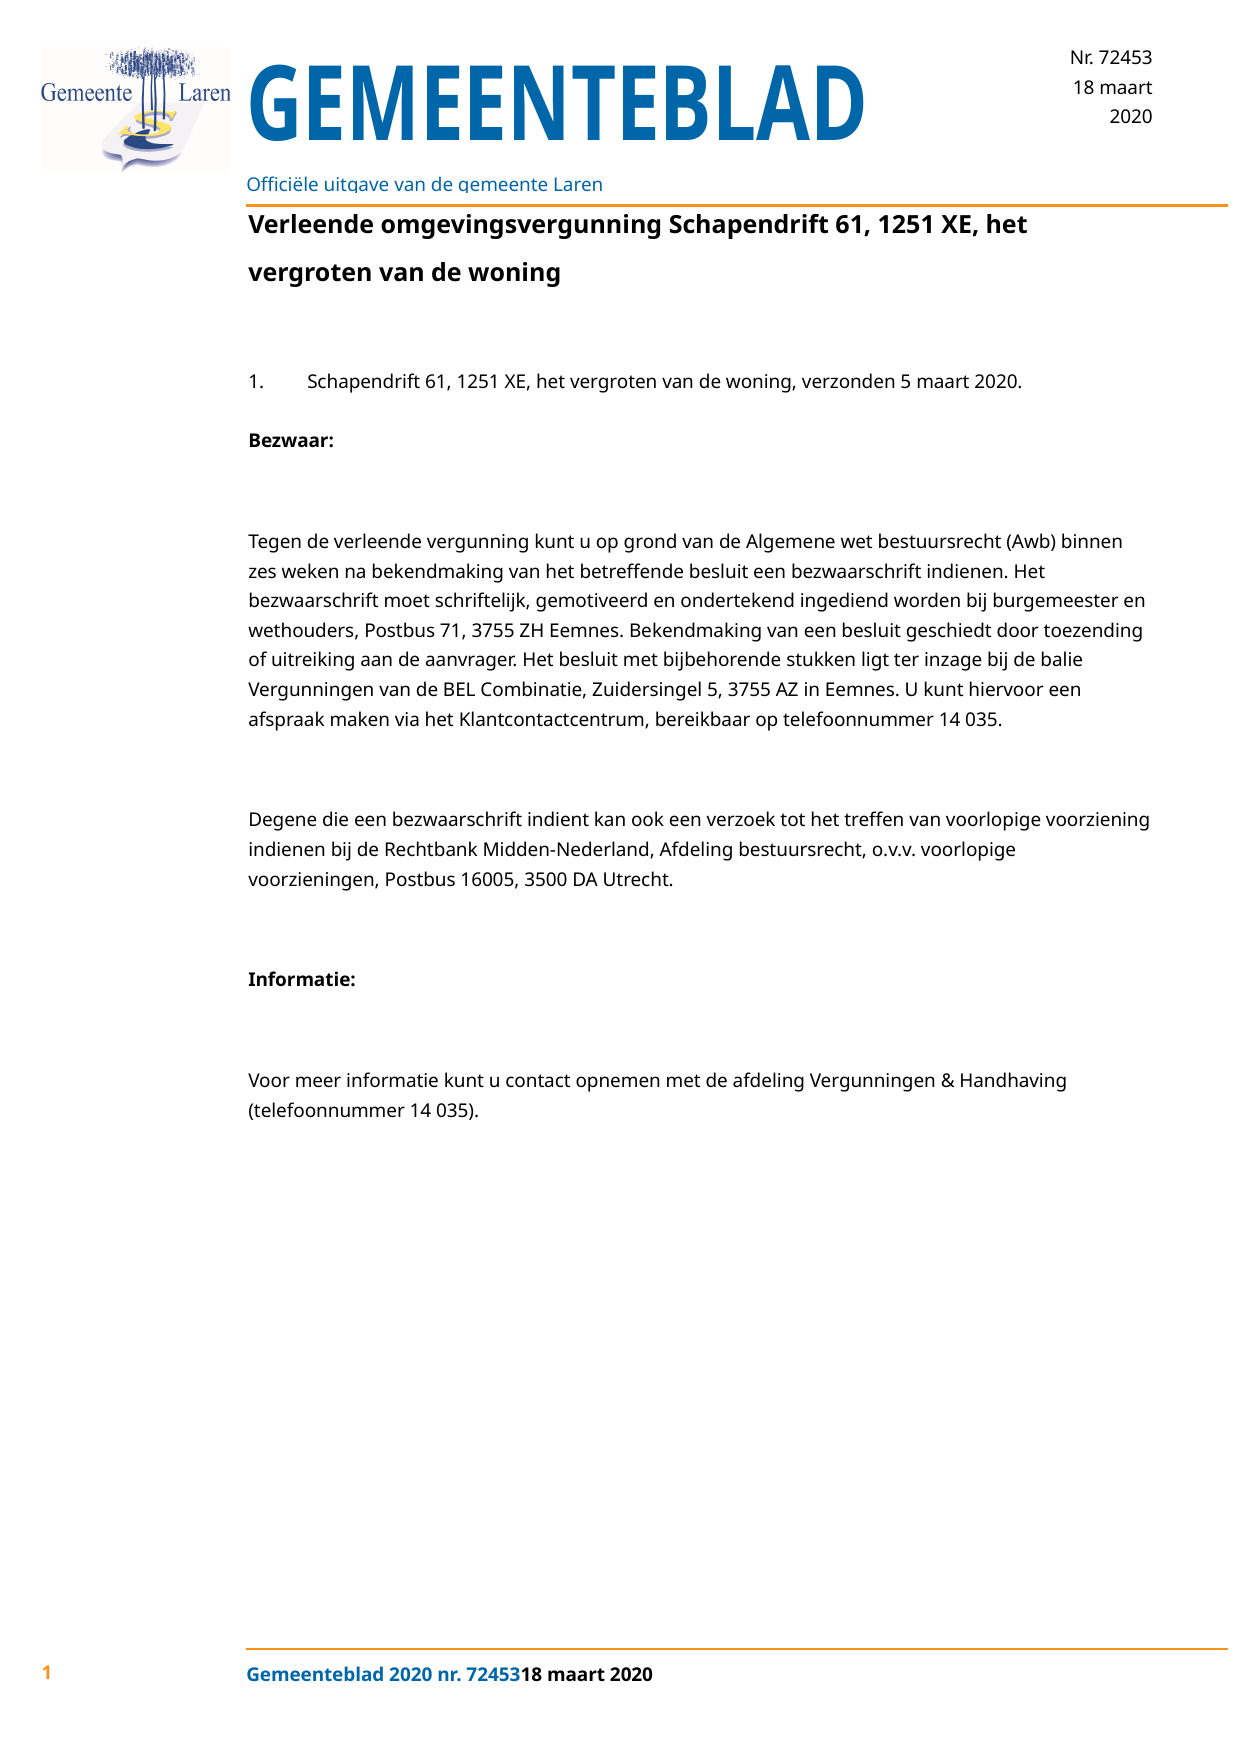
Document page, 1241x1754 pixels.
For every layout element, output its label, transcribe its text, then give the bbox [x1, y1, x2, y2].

text Bezwaar: [248, 427, 1152, 453]
list Schapendrift 61, 1251 XE, het vergroten van de woning, verzonden 5 maart 2020. [248, 368, 1152, 394]
text Informatie: [248, 967, 1152, 992]
text Voor meer informatie kunt u contact opnemen met de afdeling Vergunningen & Handhaving (telefoonnummer 14 035). [248, 1067, 1152, 1123]
text Tegen de verleende vergunning kunt u op grond van de Algemene wet bestuursrecht (Awb) binnen zes weken na bekendmaking van het betreffende besluit een bezwaarschrift indienen. Het bezwaarschrift moet schriftelijk, gemotiveerd en ondertekend ingediend worden bij burgemeester en wethouders, Postbus 71, 3755 ZH Eemnes. Bekendmaking van een besluit geschiedt door toezending of uitreiking aan de aanvrager. Het besluit met bijbehorende stukken ligt ter inzage bij de balie Vergunningen van de BEL Combinatie, Zuidersingel 5, 3755 AZ in Eemnes. U kunt hiervoor een afspraak maken via het Klantcontactcentrum, bereikbaar op telefoonnummer 14 035. [248, 528, 1152, 732]
text Verleende omgevingsvergunning Schapendrift 61, 1251 XE, het vergroten van de woning [248, 207, 1152, 288]
text Degene die een bezwaarschrift indient kan ook een verzoek tot het treffen van voorlopige voorziening indienen bij de Rechtbank Midden-Nederland, Afdeling bestuursrecht, o.v.v. voorlopige voorzieningen, Postbus 16005, 3500 DA Utrecht. [248, 807, 1152, 892]
picture [41, 47, 231, 172]
